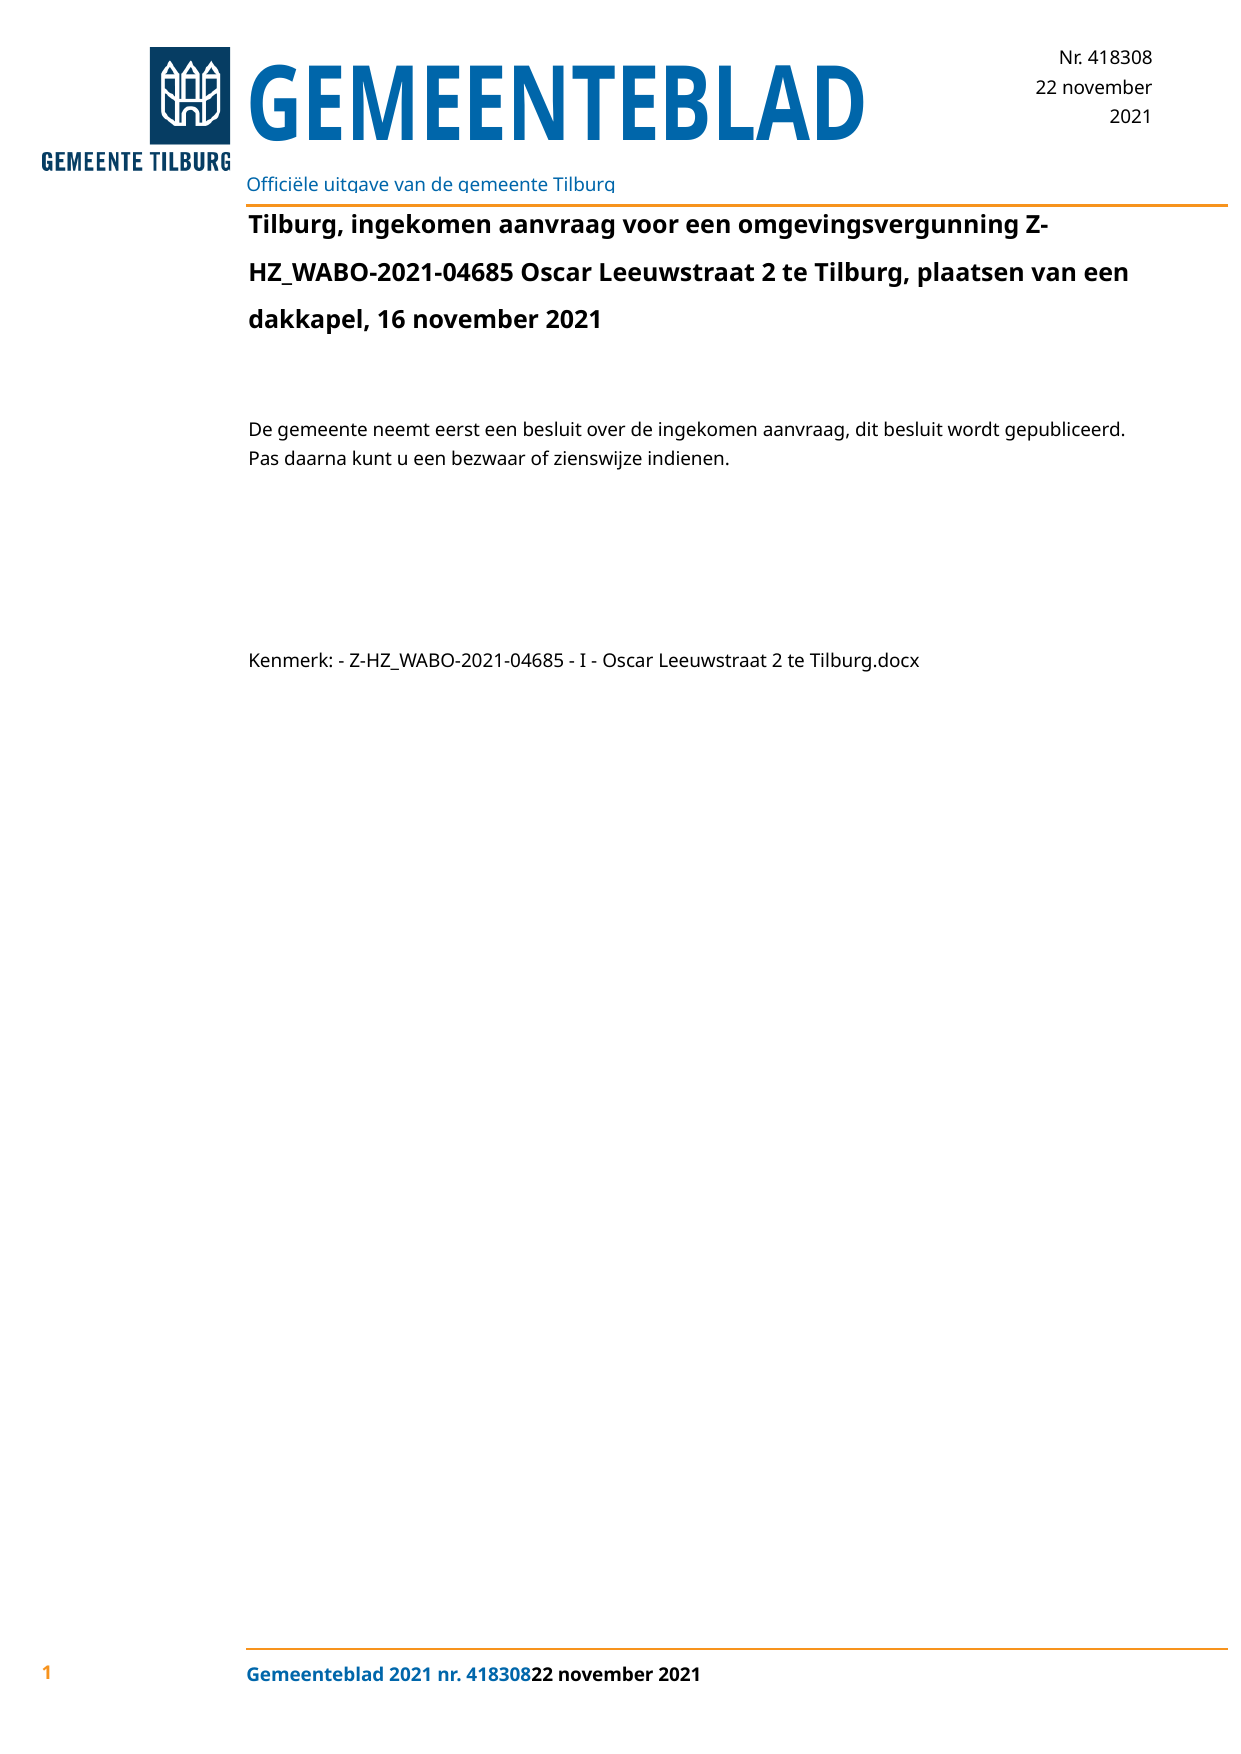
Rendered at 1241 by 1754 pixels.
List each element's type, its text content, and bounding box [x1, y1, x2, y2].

picture [41, 47, 231, 172]
text De gemeente neemt eerst een besluit over de ingekomen aanvraag, dit besluit wordt gepubliceerd. Pas daarna kunt u een bezwaar of zienswijze indienen. [248, 416, 1152, 471]
text Tilburg, ingekomen aanvraag voor een omgevingsvergunning Z-HZ_WABO-2021-04685 Oscar Leeuwstraat 2 te Tilburg, plaatsen van een dakkapel, 16 november 2021 [248, 207, 1152, 336]
text Kenmerk: - Z-HZ_WABO-2021-04685 - I - Oscar Leeuwstraat 2 te Tilburg.docx [248, 647, 1152, 673]
